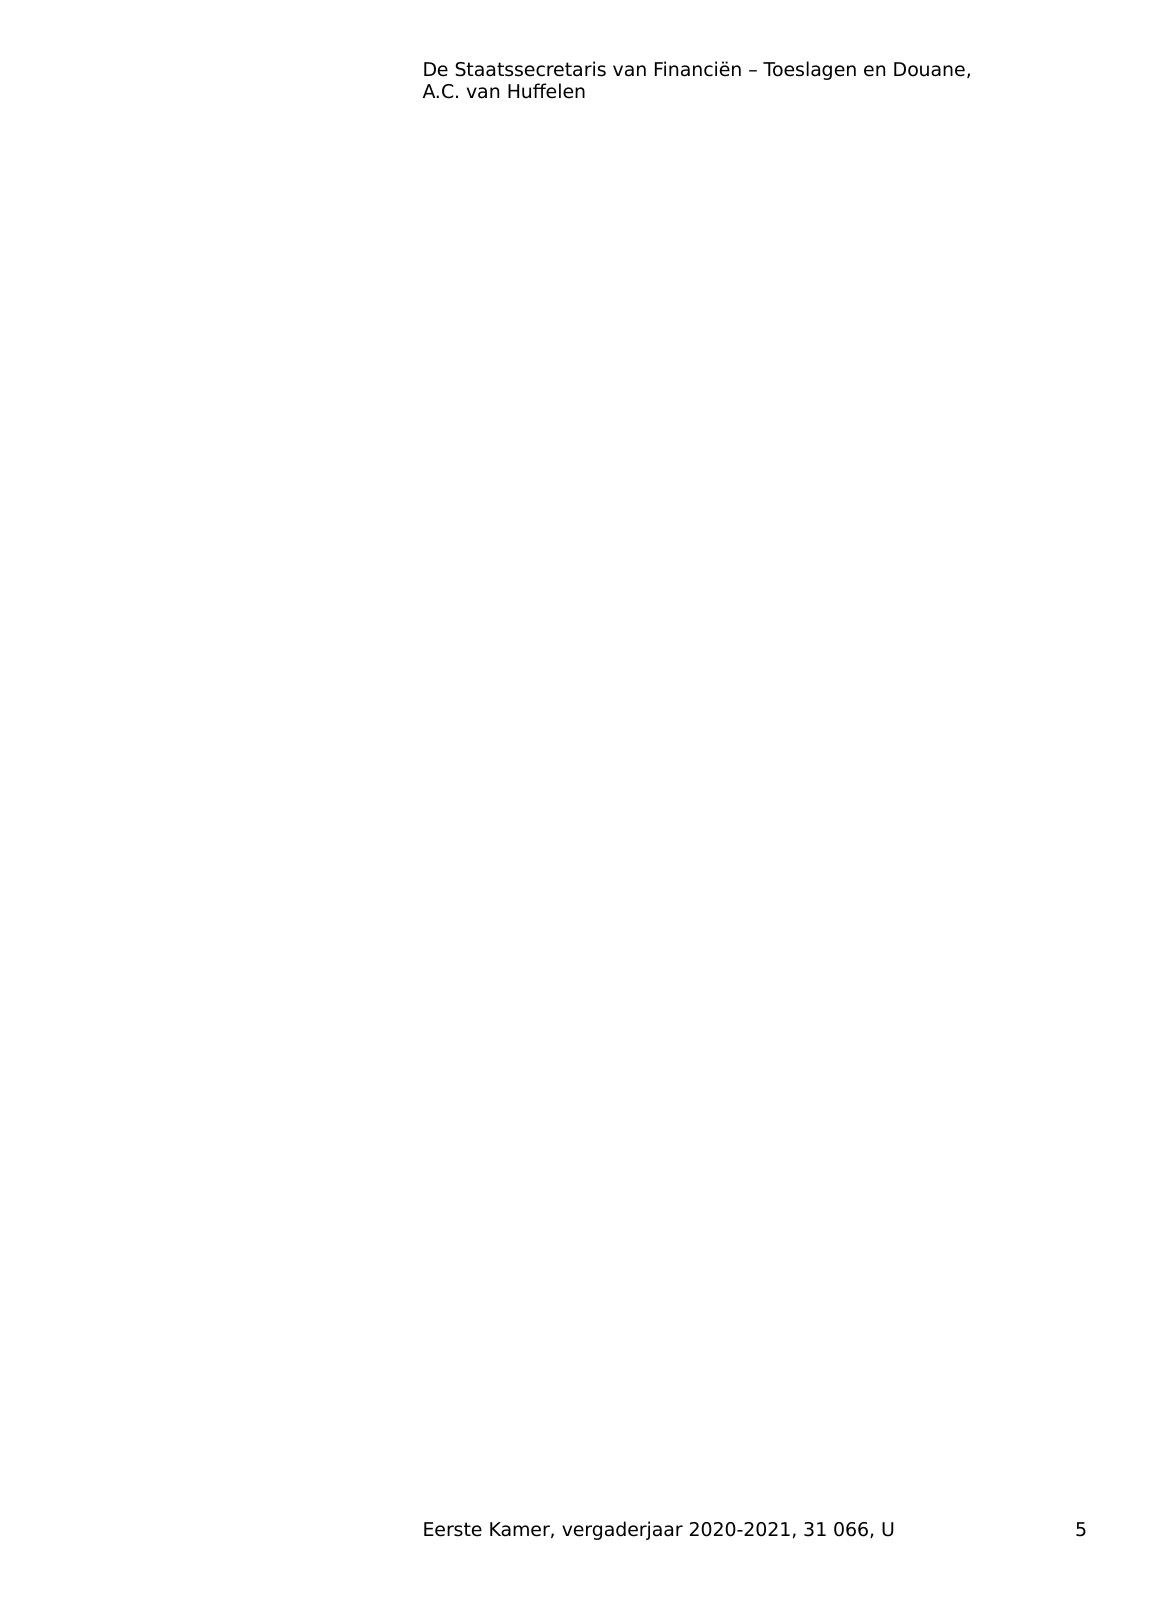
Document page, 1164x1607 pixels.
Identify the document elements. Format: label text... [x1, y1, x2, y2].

text De Staatssecretaris van Financiën – Toeslagen en Douane, A.C. van Huffelen [422, 59, 1087, 103]
